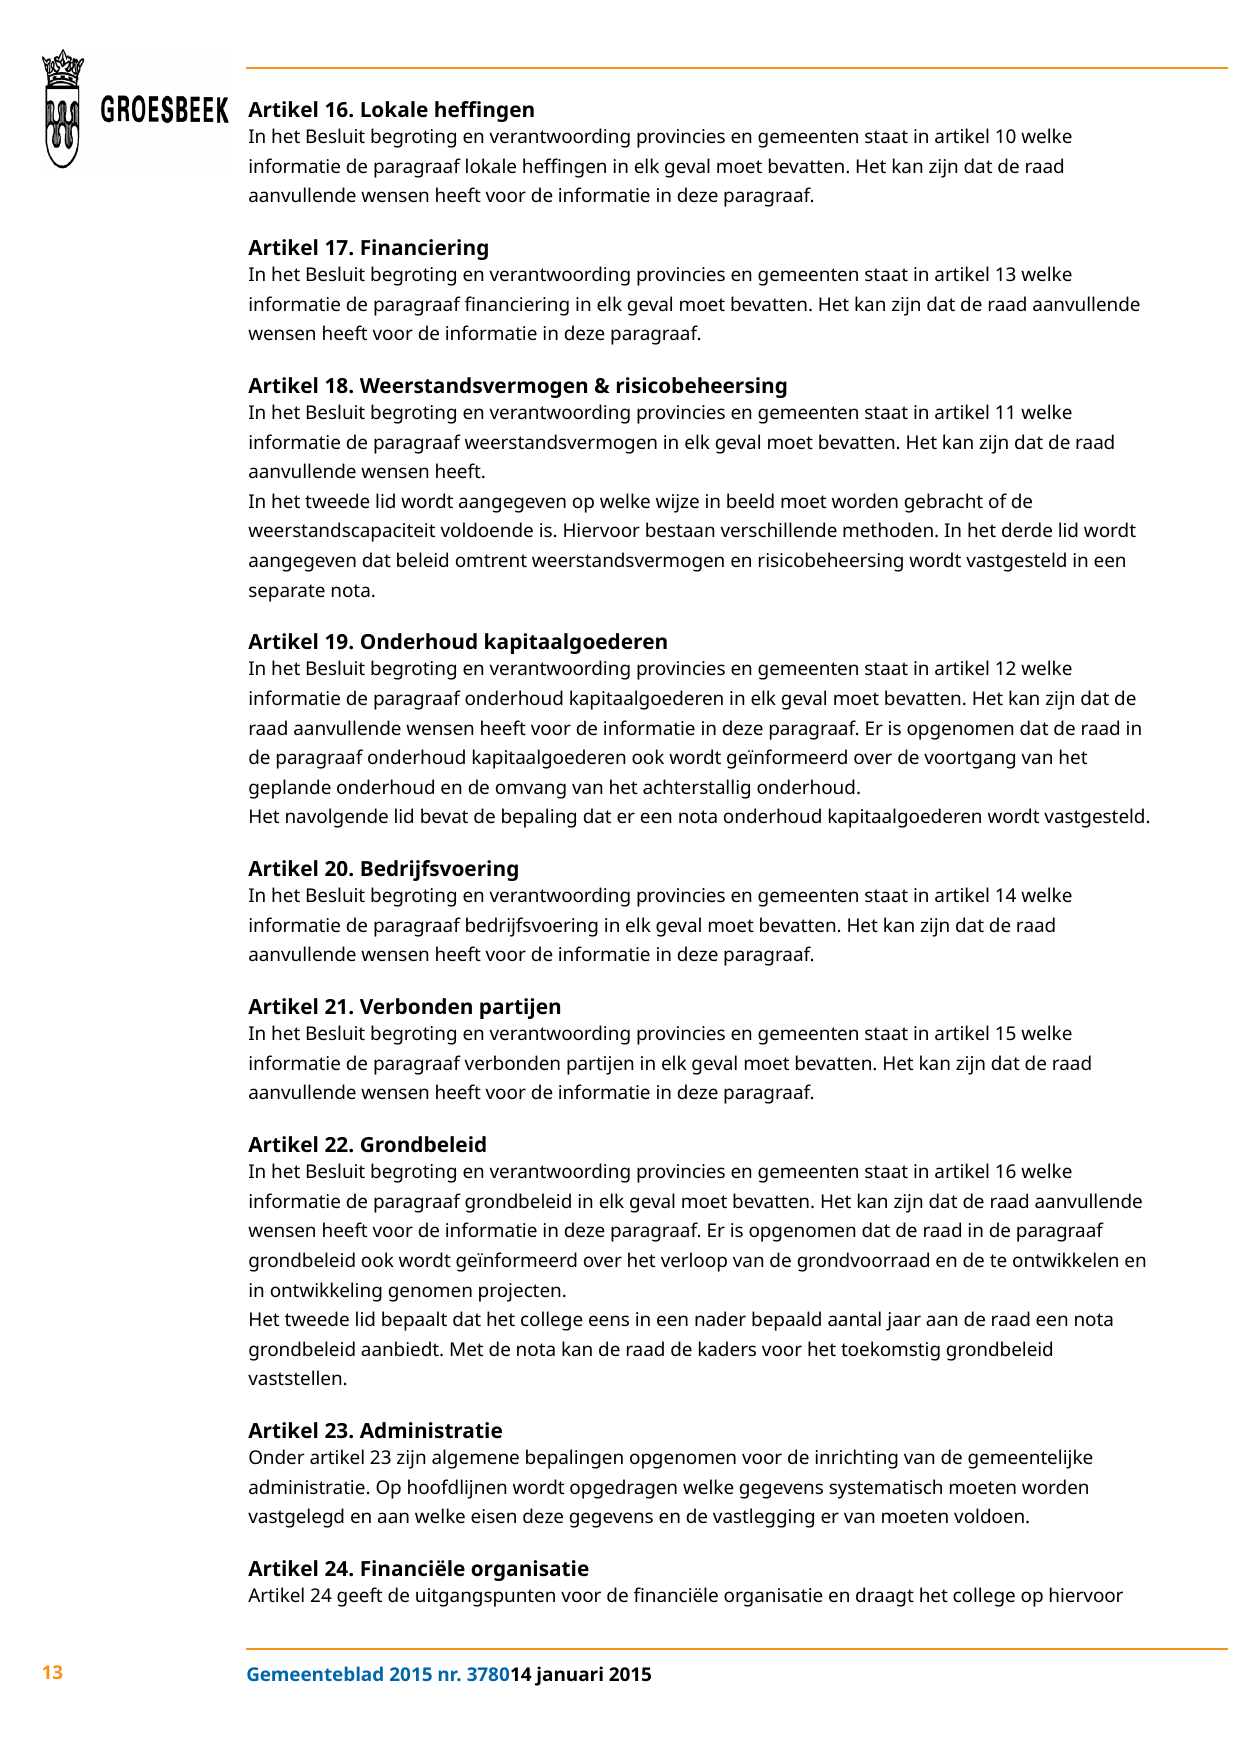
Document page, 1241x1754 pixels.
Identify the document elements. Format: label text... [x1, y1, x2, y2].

text Artikel 16. Lokale heffingen [248, 95, 1152, 123]
text In het Besluit begroting en verantwoording provincies en gemeenten staat in artikel 10 welke informatie de paragraaf lokale heffingen in elk geval moet bevatten. Het kan zijn dat de raad aanvullende wensen heeft voor de informatie in deze paragraaf. [248, 123, 1152, 208]
text In het Besluit begroting en verantwoording provincies en gemeenten staat in artikel 12 welke informatie de paragraaf onderhoud kapitaalgoederen in elk geval moet bevatten. Het kan zijn dat de raad aanvullende wensen heeft voor de informatie in deze paragraaf. Er is opgenomen dat de raad in de paragraaf onderhoud kapitaalgoederen ook wordt geïnformeerd over de voortgang van het geplande onderhoud en de omvang van het achterstallig onderhoud. [248, 656, 1152, 800]
text Onder artikel 23 zijn algemene bepalingen opgenomen voor de inrichting van de gemeentelijke administratie. Op hoofdlijnen wordt opgedragen welke gegevens systematisch moeten worden vastgelegd en aan welke eisen deze gegevens en de vastlegging er van moeten voldoen. [248, 1444, 1152, 1529]
text In het Besluit begroting en verantwoording provincies en gemeenten staat in artikel 11 welke informatie de paragraaf weerstandsvermogen in elk geval moet bevatten. Het kan zijn dat de raad aanvullende wensen heeft. [248, 399, 1152, 484]
text Artikel 22. Grondbeleid [248, 1130, 1152, 1158]
text Artikel 18. Weerstandsvermogen & risicobeheersing [248, 371, 1152, 399]
text In het tweede lid wordt aangegeven op welke wijze in beeld moet worden gebracht of de weerstandscapaciteit voldoende is. Hiervoor bestaan verschillende methoden. In het derde lid wordt aangegeven dat beleid omtrent weerstandsvermogen en risicobeheersing wordt vastgesteld in een separate nota. [248, 488, 1152, 602]
picture [41, 47, 231, 172]
text Artikel 20. Bedrijfsvoering [248, 854, 1152, 882]
text In het Besluit begroting en verantwoording provincies en gemeenten staat in artikel 13 welke informatie de paragraaf financiering in elk geval moet bevatten. Het kan zijn dat de raad aanvullende wensen heeft voor de informatie in deze paragraaf. [248, 261, 1152, 346]
text Artikel 19. Onderhoud kapitaalgoederen [248, 627, 1152, 656]
text In het Besluit begroting en verantwoording provincies en gemeenten staat in artikel 16 welke informatie de paragraaf grondbeleid in elk geval moet bevatten. Het kan zijn dat de raad aanvullende wensen heeft voor de informatie in deze paragraaf. Er is opgenomen dat de raad in de paragraaf grondbeleid ook wordt geïnformeerd over het verloop van de grondvoorraad en de te ontwikkelen en in ontwikkeling genomen projecten. [248, 1158, 1152, 1302]
text Artikel 24. Financiële organisatie [248, 1554, 1152, 1582]
text Het navolgende lid bevat de bepaling dat er een nota onderhoud kapitaalgoederen wordt vastgesteld. [248, 803, 1152, 829]
text Artikel 21. Verbonden partijen [248, 992, 1152, 1020]
text Artikel 24 geeft de uitgangspunten voor de financiële organisatie en draagt het college op hiervoor [248, 1582, 1152, 1608]
text Artikel 23. Administratie [248, 1416, 1152, 1444]
text In het Besluit begroting en verantwoording provincies en gemeenten staat in artikel 15 welke informatie de paragraaf verbonden partijen in elk geval moet bevatten. Het kan zijn dat de raad aanvullende wensen heeft voor de informatie in deze paragraaf. [248, 1020, 1152, 1105]
text Het tweede lid bepaalt dat het college eens in een nader bepaald aantal jaar aan de raad een nota grondbeleid aanbiedt. Met de nota kan de raad de kaders voor het toekomstig grondbeleid vaststellen. [248, 1306, 1152, 1391]
text Artikel 17. Financiering [248, 233, 1152, 261]
text In het Besluit begroting en verantwoording provincies en gemeenten staat in artikel 14 welke informatie de paragraaf bedrijfsvoering in elk geval moet bevatten. Het kan zijn dat de raad aanvullende wensen heeft voor de informatie in deze paragraaf. [248, 882, 1152, 967]
